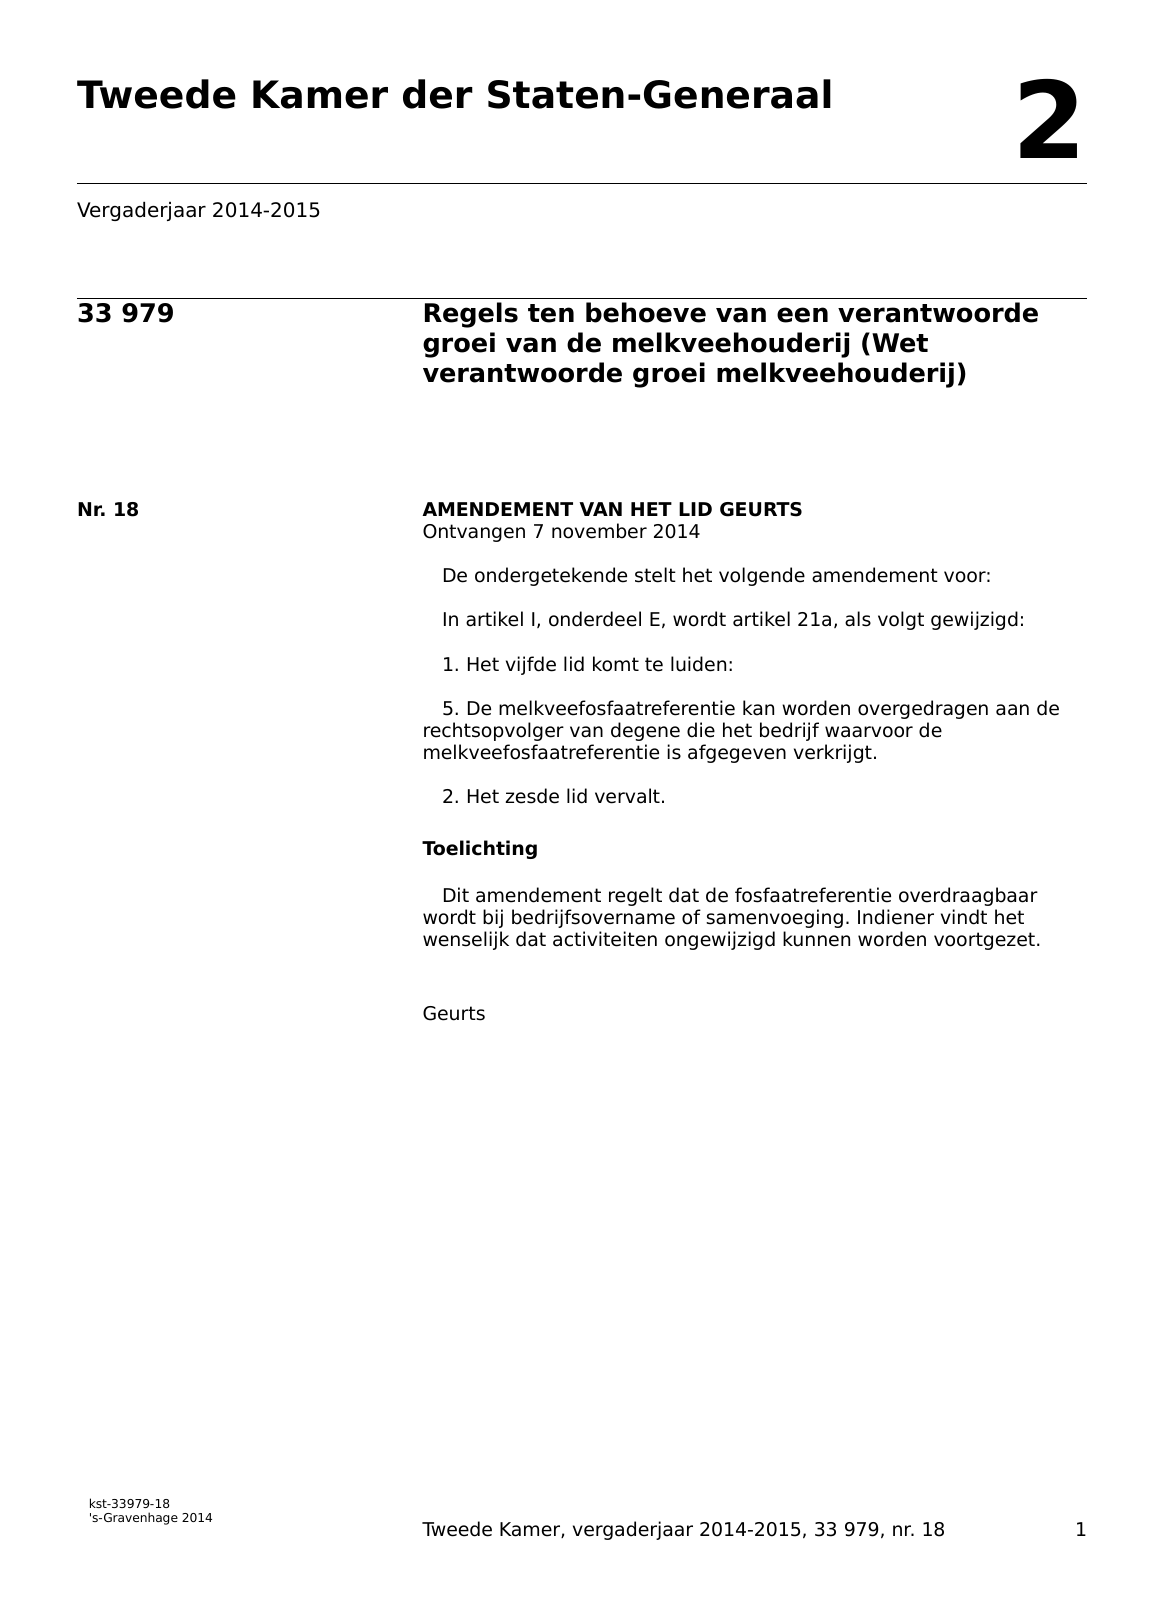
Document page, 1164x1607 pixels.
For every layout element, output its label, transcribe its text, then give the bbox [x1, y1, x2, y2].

subtitle Nr. 18 AMENDEMENT VAN HET LID GEURTS [77, 499, 1087, 521]
table_header 2 [886, 59, 1087, 183]
table_header Tweede Kamer der Staten-Generaal [77, 59, 886, 183]
text 2. Het zesde lid vervalt. [422, 786, 1087, 808]
text 5. De melkveefosfaatreferentie kan worden overgedragen aan de rechtsopvolger van degene die het bedrijf waarvoor de melkveefosfaatreferentie is afgegeven verkrijgt. [422, 698, 1087, 764]
table_cell Vergaderjaar 2014-2015 [77, 184, 1087, 298]
text 's-Gravenhage 2014 [88, 1511, 323, 1525]
text 1. Het vijfde lid komt te luiden: [422, 653, 1087, 676]
text In artikel I, onderdeel E, wordt artikel 21a, als volgt gewijzigd: [422, 609, 1087, 631]
text De ondergetekende stelt het volgende amendement voor: [422, 565, 1087, 587]
text Geurts [422, 981, 1087, 1025]
subtitle Toelichting [422, 838, 1087, 860]
text Ontvangen 7 november 2014 [422, 521, 1087, 543]
text kst-33979-18 [88, 1497, 323, 1511]
subtitle 33 979 Regels ten behoeve van een verantwoorde groei van de melkveehouderij (Wet verantwoorde groei melkveehouderij) [77, 299, 1087, 388]
text Dit amendement regelt dat de fosfaatreferentie overdraagbaar wordt bij bedrijfsovername of samenvoeging. Indiener vindt het wenselijk dat activiteiten ongewijzigd kunnen worden voortgezet. [422, 885, 1087, 951]
